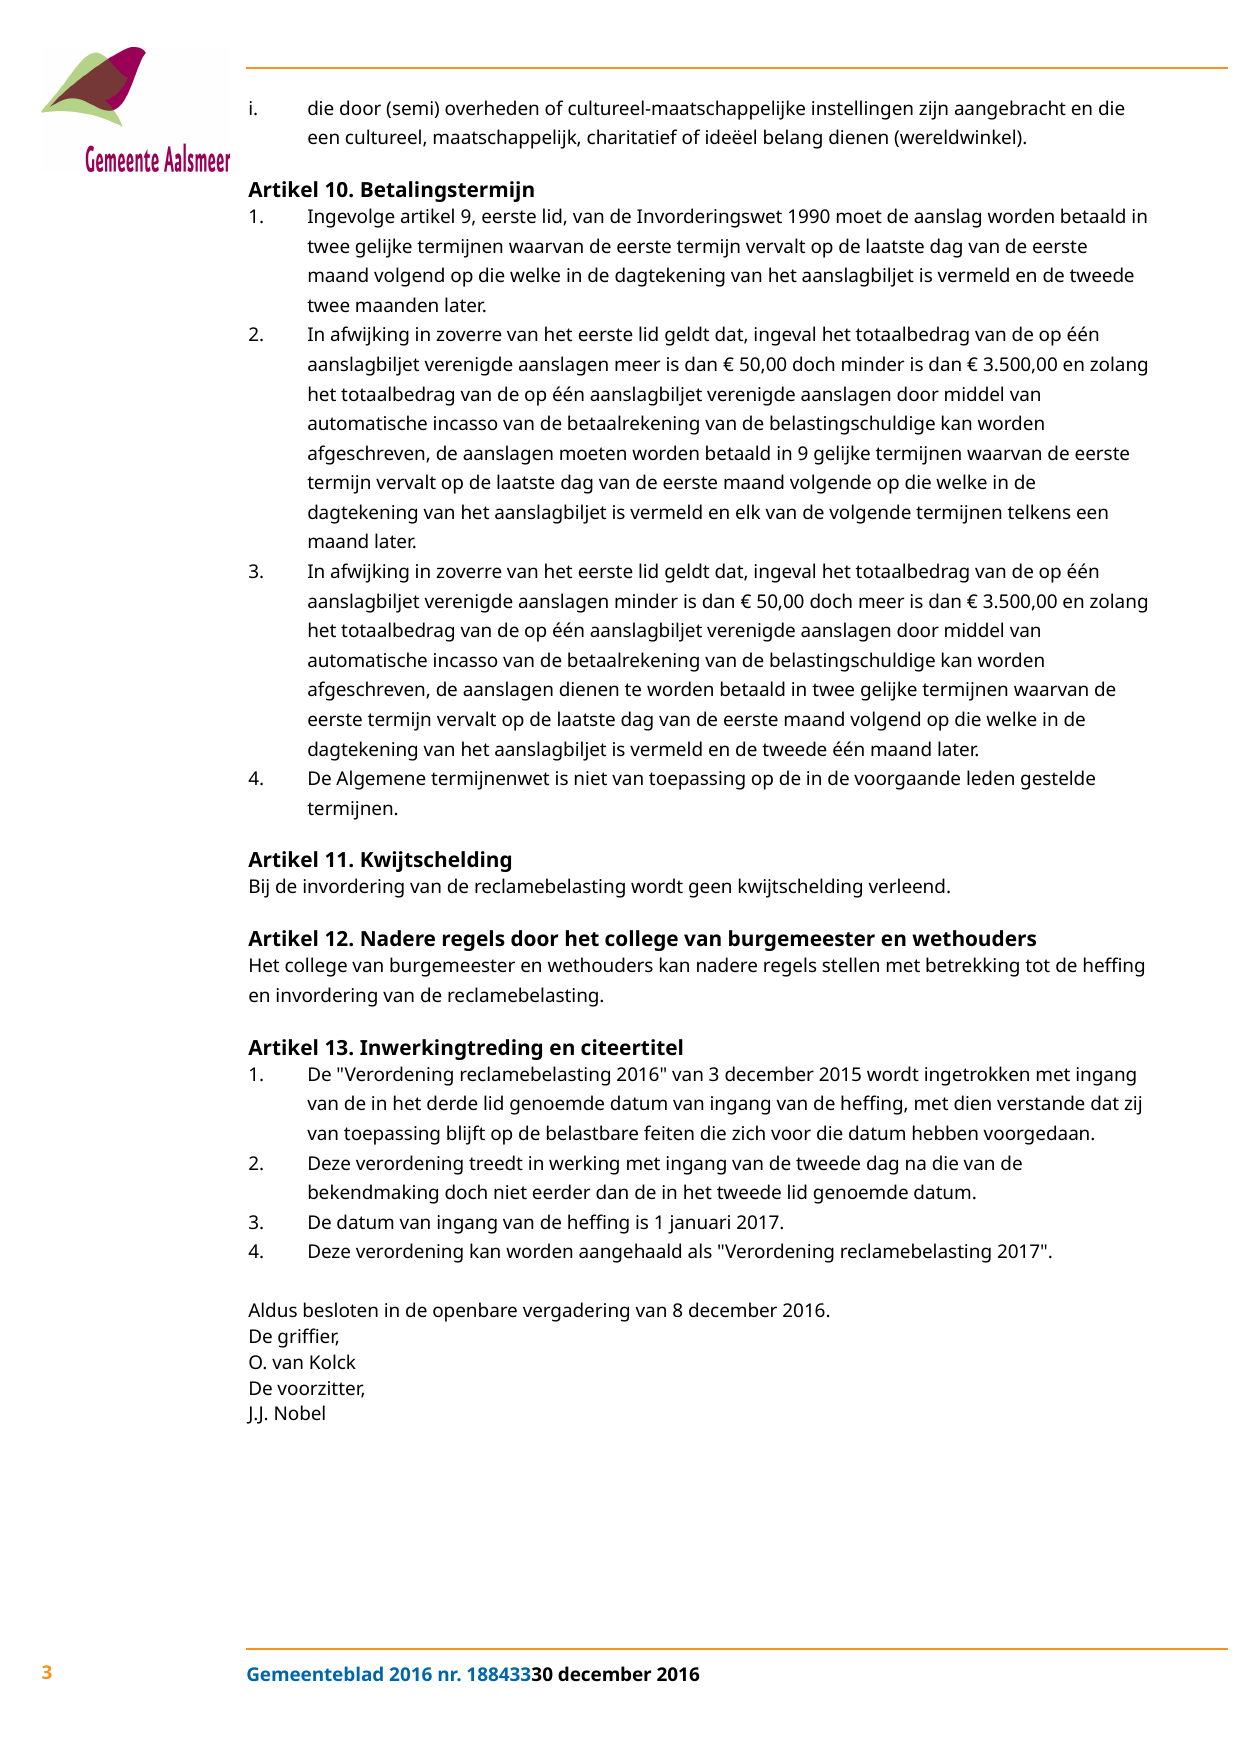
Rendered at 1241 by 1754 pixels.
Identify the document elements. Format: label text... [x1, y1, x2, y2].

list Deze verordening treedt in werking met ingang van de tweede dag na die van de bekendmaking doch niet eerder dan de in het tweede lid genoemde datum. [248, 1150, 1152, 1205]
text Artikel 11. Kwijtschelding [248, 845, 1152, 874]
picture [41, 47, 231, 172]
text Artikel 13. Inwerkingtreding en citeertitel [248, 1033, 1152, 1061]
list In afwijking in zoverre van het eerste lid geldt dat, ingeval het totaalbedrag van de op één aanslagbiljet verenigde aanslagen meer is dan € 50,00 doch minder is dan € 3.500,00 en zolang het totaalbedrag van de op één aanslagbiljet verenigde aanslagen door middel van automatische incasso van de betaalrekening van de belastingschuldige kan worden afgeschreven, de aanslagen moeten worden betaald in 9 gelijke termijnen waarvan de eerste termijn vervalt op de laatste dag van de eerste maand volgende op die welke in de dagtekening van het aanslagbiljet is vermeld en elk van de volgende termijnen telkens een maand later. [248, 322, 1152, 554]
text J.J. Nobel [248, 1401, 1152, 1426]
text O. van Kolck [248, 1349, 1152, 1375]
text Bij de invordering van de reclamebelasting wordt geen kwijtschelding verleend. [248, 874, 1152, 899]
text De griffier, [248, 1323, 1152, 1349]
list Deze verordening kan worden aangehaald als "Verordening reclamebelasting 2017". [248, 1238, 1152, 1264]
list Ingevolge artikel 9, eerste lid, van de Invorderingswet 1990 moet de aanslag worden betaald in twee gelijke termijnen waarvan de eerste termijn vervalt op de laatste dag van de eerste maand volgend op die welke in de dagtekening van het aanslagbiljet is vermeld en de tweede twee maanden later. [248, 203, 1152, 318]
text Artikel 12. Nadere regels door het college van burgemeester en wethouders [248, 924, 1152, 953]
text Artikel 10. Betalingstermijn [248, 175, 1152, 203]
list In afwijking in zoverre van het eerste lid geldt dat, ingeval het totaalbedrag van de op één aanslagbiljet verenigde aanslagen minder is dan € 50,00 doch meer is dan € 3.500,00 en zolang het totaalbedrag van de op één aanslagbiljet verenigde aanslagen door middel van automatische incasso van de betaalrekening van de belastingschuldige kan worden afgeschreven, de aanslagen dienen te worden betaald in twee gelijke termijnen waarvan de eerste termijn vervalt op de laatste dag van de eerste maand volgend op die welke in de dagtekening van het aanslagbiljet is vermeld en de tweede één maand later. [248, 558, 1152, 761]
list De "Verordening reclamebelasting 2016" van 3 december 2015 wordt ingetrokken met ingang van de in het derde lid genoemde datum van ingang van de heffing, met dien verstande dat zij van toepassing blijft op de belastbare feiten die zich voor die datum hebben voorgedaan. [248, 1061, 1152, 1146]
text Aldus besloten in de openbare vergadering van 8 december 2016. [248, 1298, 1152, 1323]
list De datum van ingang van de heffing is 1 januari 2017. [248, 1209, 1152, 1235]
list die door (semi) overheden of cultureel-maatschappelijke instellingen zijn aangebracht en die een cultureel, maatschappelijk, charitatief of ideëel belang dienen (wereldwinkel). [248, 95, 1152, 150]
text Het college van burgemeester en wethouders kan nadere regels stellen met betrekking tot de heffing en invordering van de reclamebelasting. [248, 953, 1152, 1008]
text De voorzitter, [248, 1375, 1152, 1401]
list De Algemene termijnenwet is niet van toepassing op de in de voorgaande leden gestelde termijnen. [248, 765, 1152, 821]
